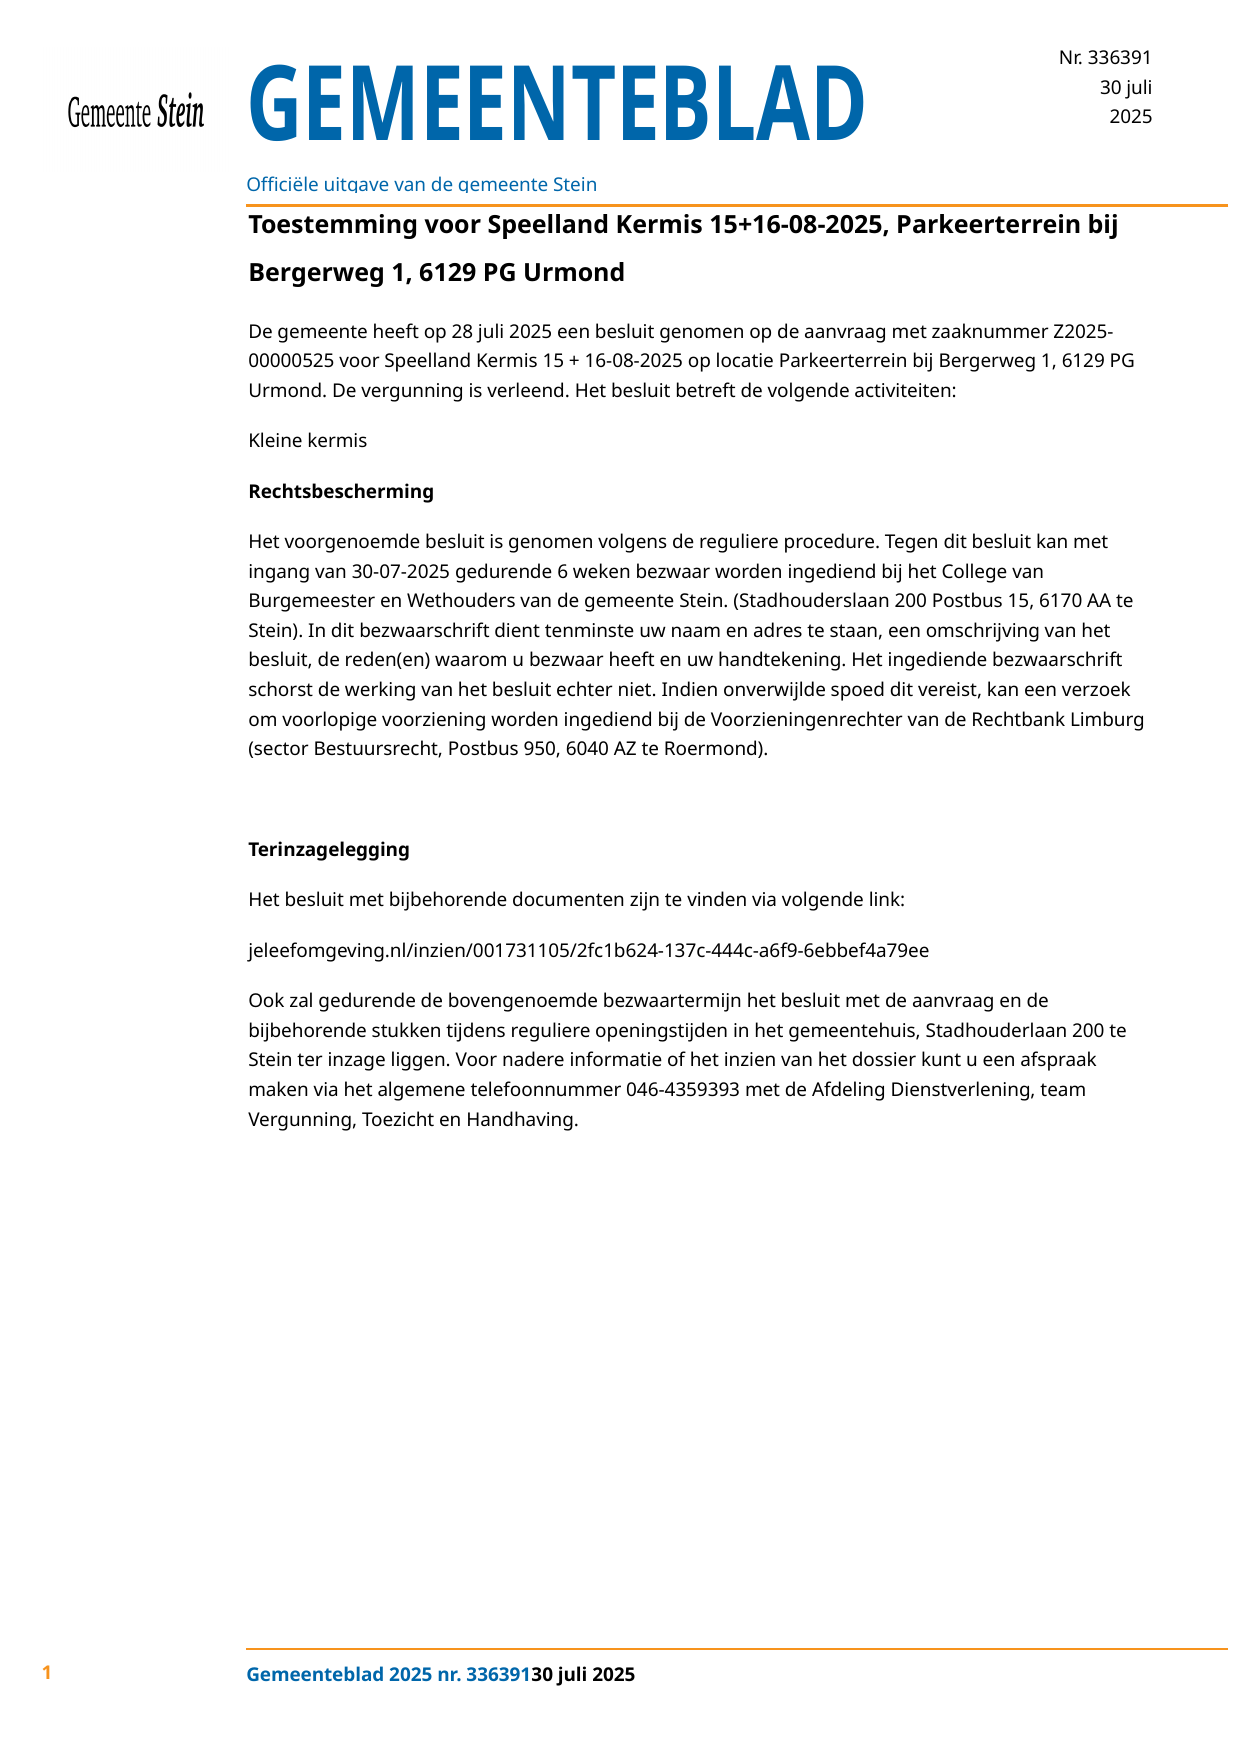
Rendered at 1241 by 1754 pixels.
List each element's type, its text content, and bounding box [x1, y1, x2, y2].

text Het voorgenoemde besluit is genomen volgens de reguliere procedure. Tegen dit besluit kan met ingang van 30-07-2025 gedurende 6 weken bezwaar worden ingediend bij het College van Burgemeester en Wethouders van de gemeente Stein. (Stadhouderslaan 200 Postbus 15, 6170 AA te Stein). In dit bezwaarschrift dient tenminste uw naam en adres te staan, een omschrijving van het besluit, de reden(en) waarom u bezwaar heeft en uw handtekening. Het ingediende bezwaarschrift schorst de werking van het besluit echter niet. Indien onverwijlde spoed dit vereist, kan een verzoek om voorlopige voorziening worden ingediend bij de Voorzieningenrechter van de Rechtbank Limburg (sector Bestuursrecht, Postbus 950, 6040 AZ te Roermond). [248, 528, 1152, 761]
text Toestemming voor Speelland Kermis 15+16-08-2025, Parkeerterrein bij Bergerweg 1, 6129 PG Urmond [248, 207, 1152, 288]
text Kleine kermis [248, 427, 1152, 453]
text Rechtsbescherming [248, 478, 1152, 504]
text Ook zal gedurende de bovengenoemde bezwaartermijn het besluit met de aanvraag en de bijbehorende stukken tijdens reguliere openingstijden in het gemeentehuis, Stadhouderlaan 200 te Stein ter inzage liggen. Voor nadere informatie of het inzien van het dossier kunt u een afspraak maken via het algemene telefoonnummer 046-4359393 met de Afdeling Dienstverlening, team Vergunning, Toezicht en Handhaving. [248, 987, 1152, 1132]
picture [41, 47, 231, 172]
text jeleefomgeving.nl/inzien/001731105/2fc1b624-137c-444c-a6f9-6ebbef4a79ee [248, 937, 1152, 963]
text Terinzagelegging [248, 836, 1152, 862]
text De gemeente heeft op 28 juli 2025 een besluit genomen op de aanvraag met zaaknummer Z2025-00000525 voor Speelland Kermis 15 + 16-08-2025 op locatie Parkeerterrein bij Bergerweg 1, 6129 PG Urmond. De vergunning is verleend. Het besluit betreft de volgende activiteiten: [248, 318, 1152, 403]
text Het besluit met bijbehorende documenten zijn te vinden via volgende link: [248, 887, 1152, 912]
